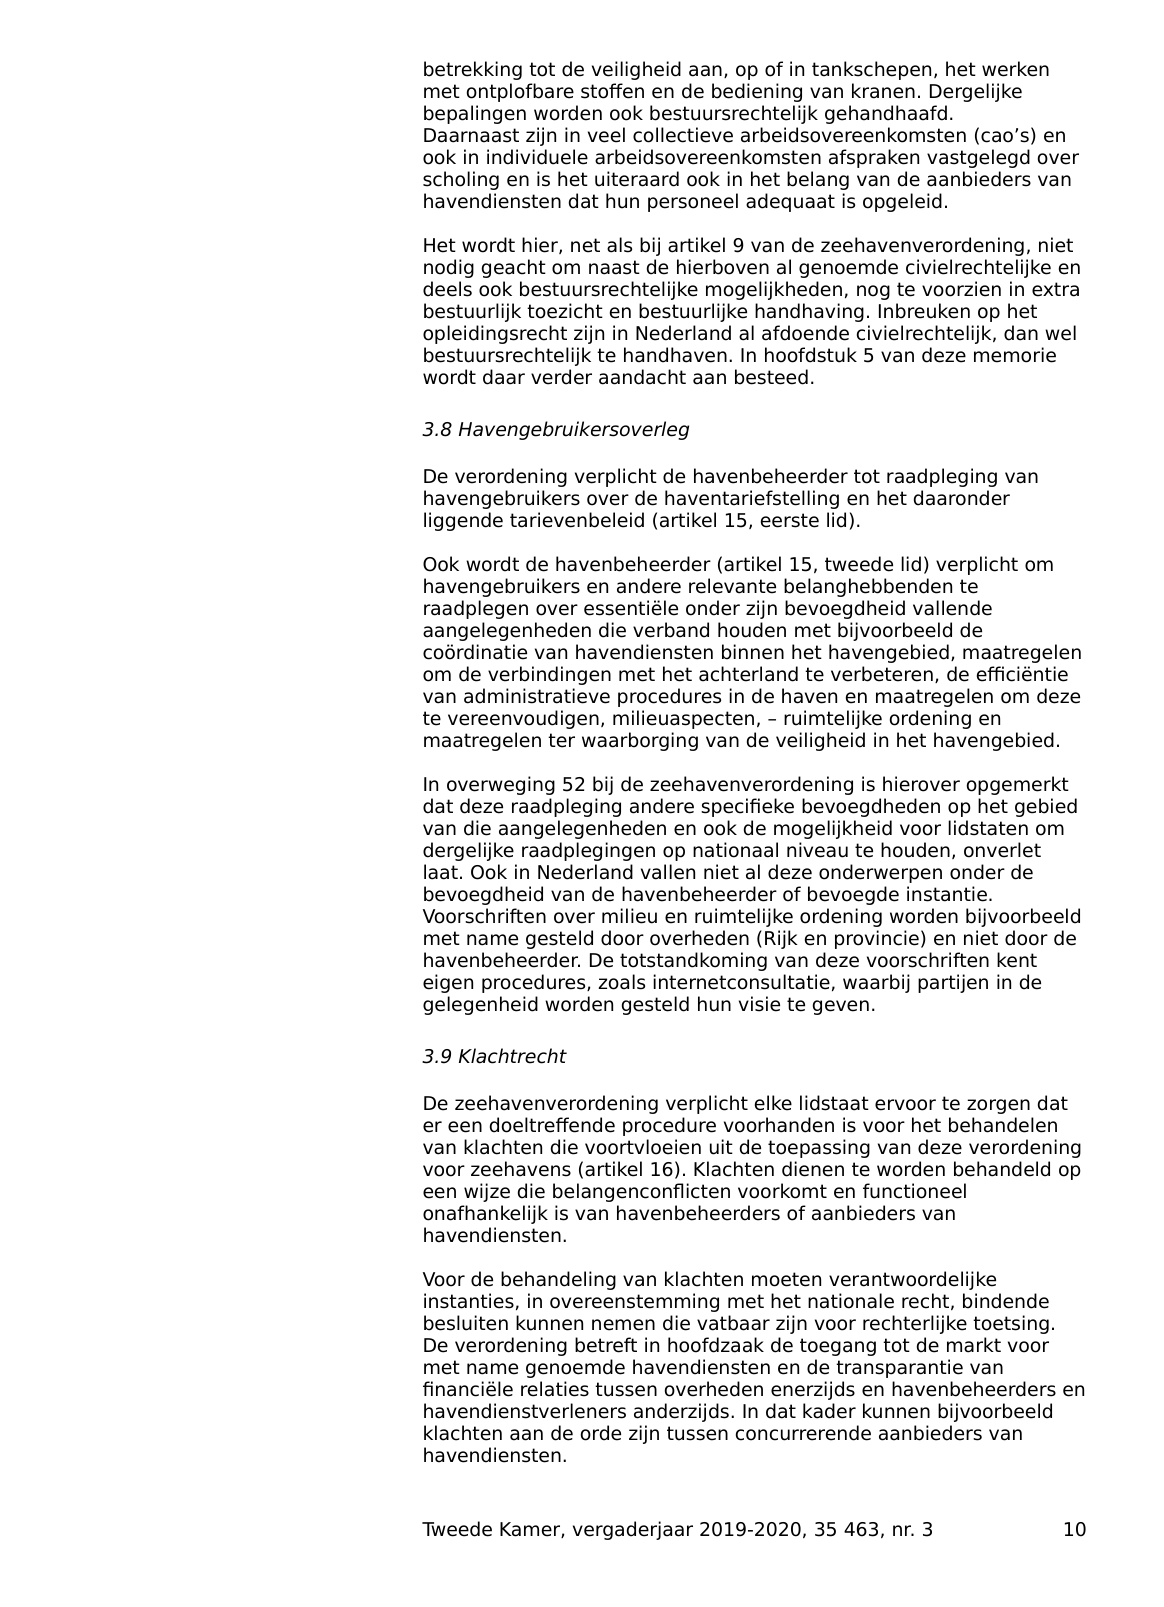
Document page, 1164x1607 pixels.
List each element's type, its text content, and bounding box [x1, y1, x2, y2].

text betrekking tot de veiligheid aan, op of in tankschepen, het werken met ontplofbare stoffen en de bediening van kranen. Dergelijke bepalingen worden ook bestuursrechtelijk gehandhaafd. [422, 59, 1087, 125]
text Voor de behandeling van klachten moeten verantwoordelijke instanties, in overeenstemming met het nationale recht, bindende besluiten kunnen nemen die vatbaar zijn voor rechterlijke toetsing. De verordening betreft in hoofdzaak de toegang tot de markt voor met name genoemde havendiensten en de transparantie van financiële relaties tussen overheden enerzijds en havenbeheerders en havendienstverleners anderzijds. In dat kader kunnen bijvoorbeeld klachten aan de orde zijn tussen concurrerende aanbieders van havendiensten. [422, 1269, 1087, 1467]
text Het wordt hier, net als bij artikel 9 van de zeehavenverordening, niet nodig geacht om naast de hierboven al genoemde civielrechtelijke en deels ook bestuursrechtelijke mogelijkheden, nog te voorzien in extra bestuurlijk toezicht en bestuurlijke handhaving. Inbreuken op het opleidingsrecht zijn in Nederland al afdoende civielrechtelijk, dan wel bestuursrechtelijk te handhaven. In hoofdstuk 5 van deze memorie wordt daar verder aandacht aan besteed. [422, 235, 1087, 389]
text De zeehavenverordening verplicht elke lidstaat ervoor te zorgen dat er een doeltreffende procedure voorhanden is voor het behandelen van klachten die voortvloeien uit de toepassing van deze verordening voor zeehavens (artikel 16). Klachten dienen te worden behandeld op een wijze die belangenconflicten voorkomt en functioneel onafhankelijk is van havenbeheerders of aanbieders van havendiensten. [422, 1093, 1087, 1247]
text In overweging 52 bij de zeehavenverordening is hierover opgemerkt dat deze raadpleging andere specifieke bevoegdheden op het gebied van die aangelegenheden en ook de mogelijkheid voor lidstaten om dergelijke raadplegingen op nationaal niveau te houden, onverlet laat. Ook in Nederland vallen niet al deze onderwerpen onder de bevoegdheid van de havenbeheerder of bevoegde instantie. Voorschriften over milieu en ruimtelijke ordening worden bijvoorbeeld met name gesteld door overheden (Rijk en provincie) en niet door de havenbeheerder. De totstandkoming van deze voorschriften kent eigen procedures, zoals internetconsultatie, waarbij partijen in de gelegenheid worden gesteld hun visie te geven. [422, 774, 1087, 1016]
text Daarnaast zijn in veel collectieve arbeidsovereenkomsten (cao’s) en ook in individuele arbeidsovereenkomsten afspraken vastgelegd over scholing en is het uiteraard ook in het belang van de aanbieders van havendiensten dat hun personeel adequaat is opgeleid. [422, 125, 1087, 213]
subtitle 3.9 Klachtrecht [422, 1046, 1087, 1068]
subtitle 3.8 Havengebruikersoverleg [422, 419, 1087, 441]
text De verordening verplicht de havenbeheerder tot raadpleging van havengebruikers over de haventariefstelling en het daaronder liggende tarievenbeleid (artikel 15, eerste lid). [422, 466, 1087, 532]
text Ook wordt de havenbeheerder (artikel 15, tweede lid) verplicht om havengebruikers en andere relevante belanghebbenden te raadplegen over essentiële onder zijn bevoegdheid vallende aangelegenheden die verband houden met bijvoorbeeld de coördinatie van havendiensten binnen het havengebied, maatregelen om de verbindingen met het achterland te verbeteren, de efficiëntie van administratieve procedures in de haven en maatregelen om deze te vereenvoudigen, milieuaspecten, – ruimtelijke ordening en maatregelen ter waarborging van de veiligheid in het havengebied. [422, 554, 1087, 752]
